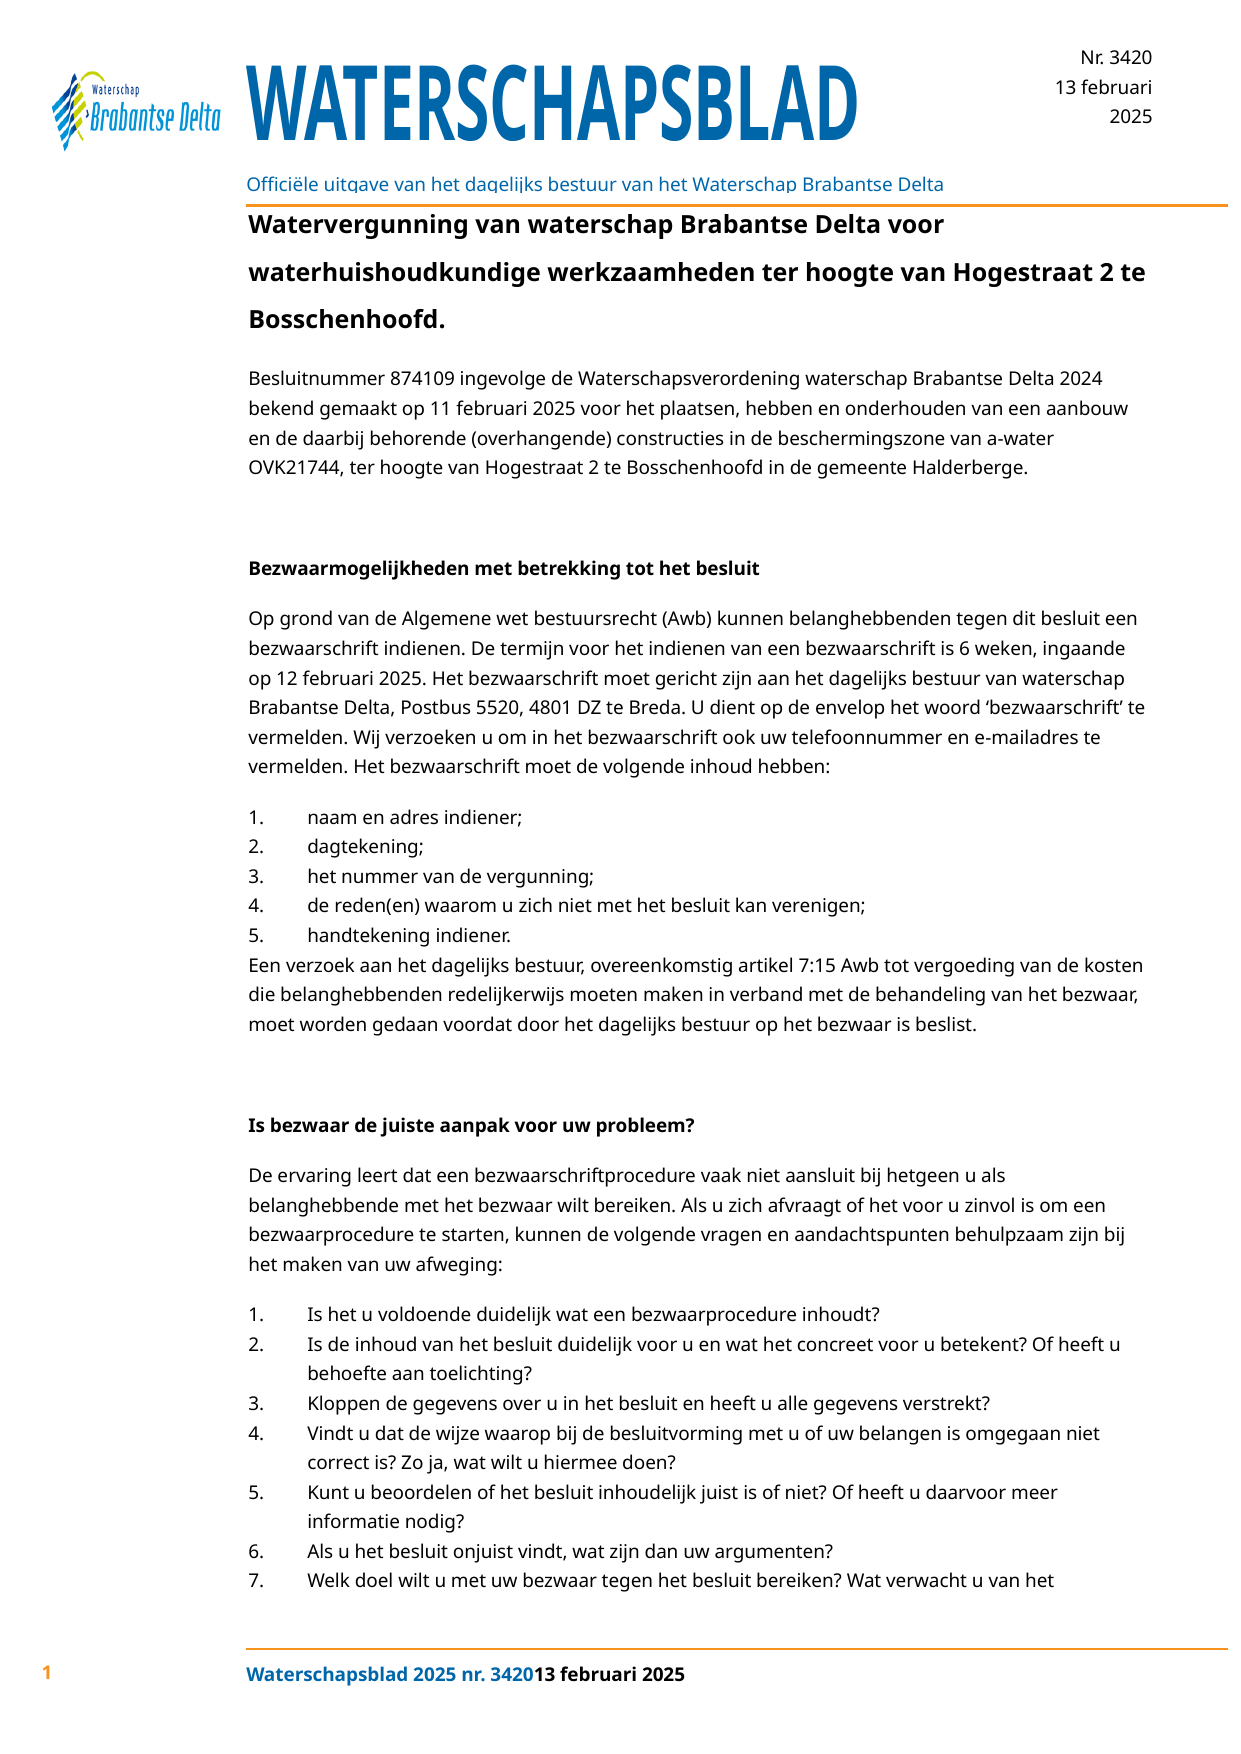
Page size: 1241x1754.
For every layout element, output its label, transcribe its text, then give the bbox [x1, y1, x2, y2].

list naam en adres indiener; [248, 804, 1152, 829]
list Kunt u beoordelen of het besluit inhoudelijk juist is of niet? Of heeft u daarvoor meer informatie nodig? [248, 1479, 1152, 1534]
text Watervergunning van waterschap Brabantse Delta voor waterhuishoudkundige werkzaamheden ter hoogte van Hogestraat 2 te Bosschenhoofd. [248, 207, 1152, 336]
list Welk doel wilt u met uw bezwaar tegen het besluit bereiken? Wat verwacht u van het [248, 1568, 1152, 1593]
text Is bezwaar de juiste aanpak voor uw probleem? [248, 1112, 1152, 1137]
list Kloppen de gegevens over u in het besluit en heeft u alle gegevens verstrekt? [248, 1390, 1152, 1416]
list Vindt u dat de wijze waarop bij de besluitvorming met u of uw belangen is omgegaan niet correct is? Zo ja, wat wilt u hiermee doen? [248, 1420, 1152, 1475]
list handtekening indiener. [248, 922, 1152, 948]
list het nummer van de vergunning; [248, 863, 1152, 889]
text Op grond van de Algemene wet bestuursrecht (Awb) kunnen belanghebbenden tegen dit besluit een bezwaarschrift indienen. De termijn voor het indienen van een bezwaarschrift is 6 weken, ingaande op 12 februari 2025. Het bezwaarschrift moet gericht zijn aan het dagelijks bestuur van waterschap Brabantse Delta, Postbus 5520, 4801 DZ te Breda. U dient op de envelop het woord ‘bezwaarschrift’ te vermelden. Wij verzoeken u om in het bezwaarschrift ook uw telefoonnummer en e‑mailadres te vermelden. Het bezwaarschrift moet de volgende inhoud hebben: [248, 606, 1152, 779]
list dagtekening; [248, 833, 1152, 859]
list Is de inhoud van het besluit duidelijk voor u en wat het concreet voor u betekent? Of heeft u behoefte aan toelichting? [248, 1331, 1152, 1386]
text Besluitnummer 874109 ingevolge de Waterschapsverordening waterschap Brabantse Delta 2024 bekend gemaakt op 11 februari 2025 voor het plaatsen, hebben en onderhouden van een aanbouw en de daarbij behorende (overhangende) constructies in de beschermingszone van a-water OVK21744, ter hoogte van Hogestraat 2 te Bosschenhoofd in de gemeente Halderberge. [248, 366, 1152, 480]
text De ervaring leert dat een bezwaarschriftprocedure vaak niet aansluit bij hetgeen u als belanghebbende met het bezwaar wilt bereiken. Als u zich afvraagt of het voor u zinvol is om een bezwaarprocedure te starten, kunnen de volgende vragen en aandachtspunten behulpzaam zijn bij het maken van uw afweging: [248, 1162, 1152, 1277]
list Is het u voldoende duidelijk wat een bezwaarprocedure inhoudt? [248, 1301, 1152, 1327]
text Bezwaarmogelijkheden met betrekking tot het besluit [248, 555, 1152, 581]
picture [41, 47, 231, 172]
list Als u het besluit onjuist vindt, wat zijn dan uw argumenten? [248, 1538, 1152, 1564]
text Een verzoek aan het dagelijks bestuur, overeenkomstig artikel 7:15 Awb tot vergoeding van de kosten die belanghebbenden redelijkerwijs moeten maken in verband met de behandeling van het bezwaar, moet worden gedaan voordat door het dagelijks bestuur op het bezwaar is beslist. [248, 952, 1152, 1037]
list de reden(en) waarom u zich niet met het besluit kan verenigen; [248, 893, 1152, 918]
